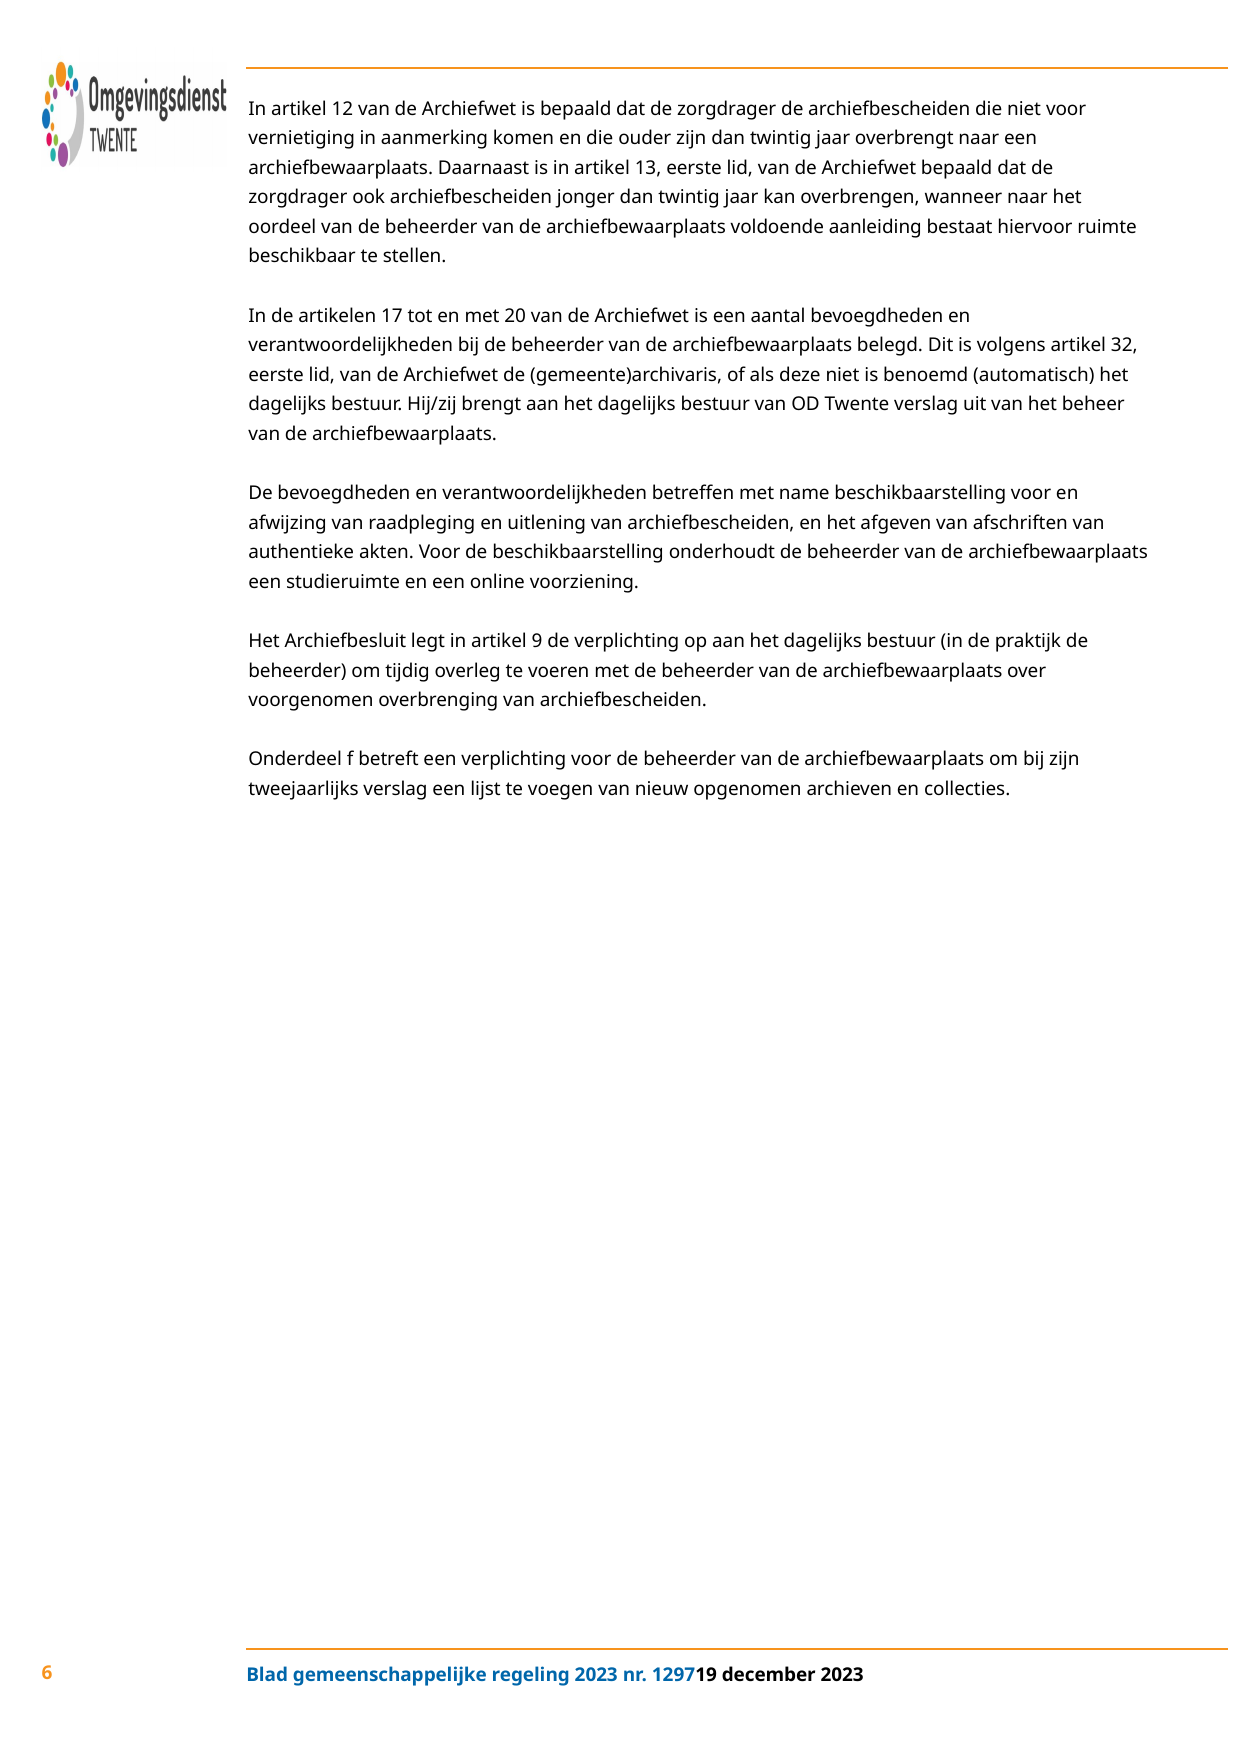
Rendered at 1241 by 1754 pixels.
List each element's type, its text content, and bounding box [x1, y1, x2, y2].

text Onderdeel f betreft een verplichting voor de beheerder van de archiefbewaarplaats om bij zijn tweejaarlijks verslag een lijst te voegen van nieuw opgenomen archieven en collecties. [248, 746, 1152, 801]
picture [41, 47, 231, 172]
text Het Archiefbesluit legt in artikel 9 de verplichting op aan het dagelijks bestuur (in de praktijk de beheerder) om tijdig overleg te voeren met de beheerder van de archiefbewaarplaats over voorgenomen overbrenging van archiefbescheiden. [248, 627, 1152, 712]
text In de artikelen 17 tot en met 20 van de Archiefwet is een aantal bevoegdheden en verantwoordelijkheden bij de beheerder van de archiefbewaarplaats belegd. Dit is volgens artikel 32, eerste lid, van de Archiefwet de (gemeente)archivaris, of als deze niet is benoemd (automatisch) het dagelijks bestuur. Hij/zij brengt aan het dagelijks bestuur van OD Twente verslag uit van het beheer van de archiefbewaarplaats. [248, 302, 1152, 446]
text In artikel 12 van de Archiefwet is bepaald dat de zorgdrager de archiefbescheiden die niet voor vernietiging in aanmerking komen en die ouder zijn dan twintig jaar overbrengt naar een archiefbewaarplaats. Daarnaast is in artikel 13, eerste lid, van de Archiefwet bepaald dat de zorgdrager ook archiefbescheiden jonger dan twintig jaar kan overbrengen, wanneer naar het oordeel van de beheerder van de archiefbewaarplaats voldoende aanleiding bestaat hiervoor ruimte beschikbaar te stellen. [248, 95, 1152, 268]
text De bevoegdheden en verantwoordelijkheden betreffen met name beschikbaarstelling voor en afwijzing van raadpleging en uitlening van archiefbescheiden, en het afgeven van afschriften van authentieke akten. Voor de beschikbaarstelling onderhoudt de beheerder van de archiefbewaarplaats een studieruimte en een online voorziening. [248, 479, 1152, 594]
